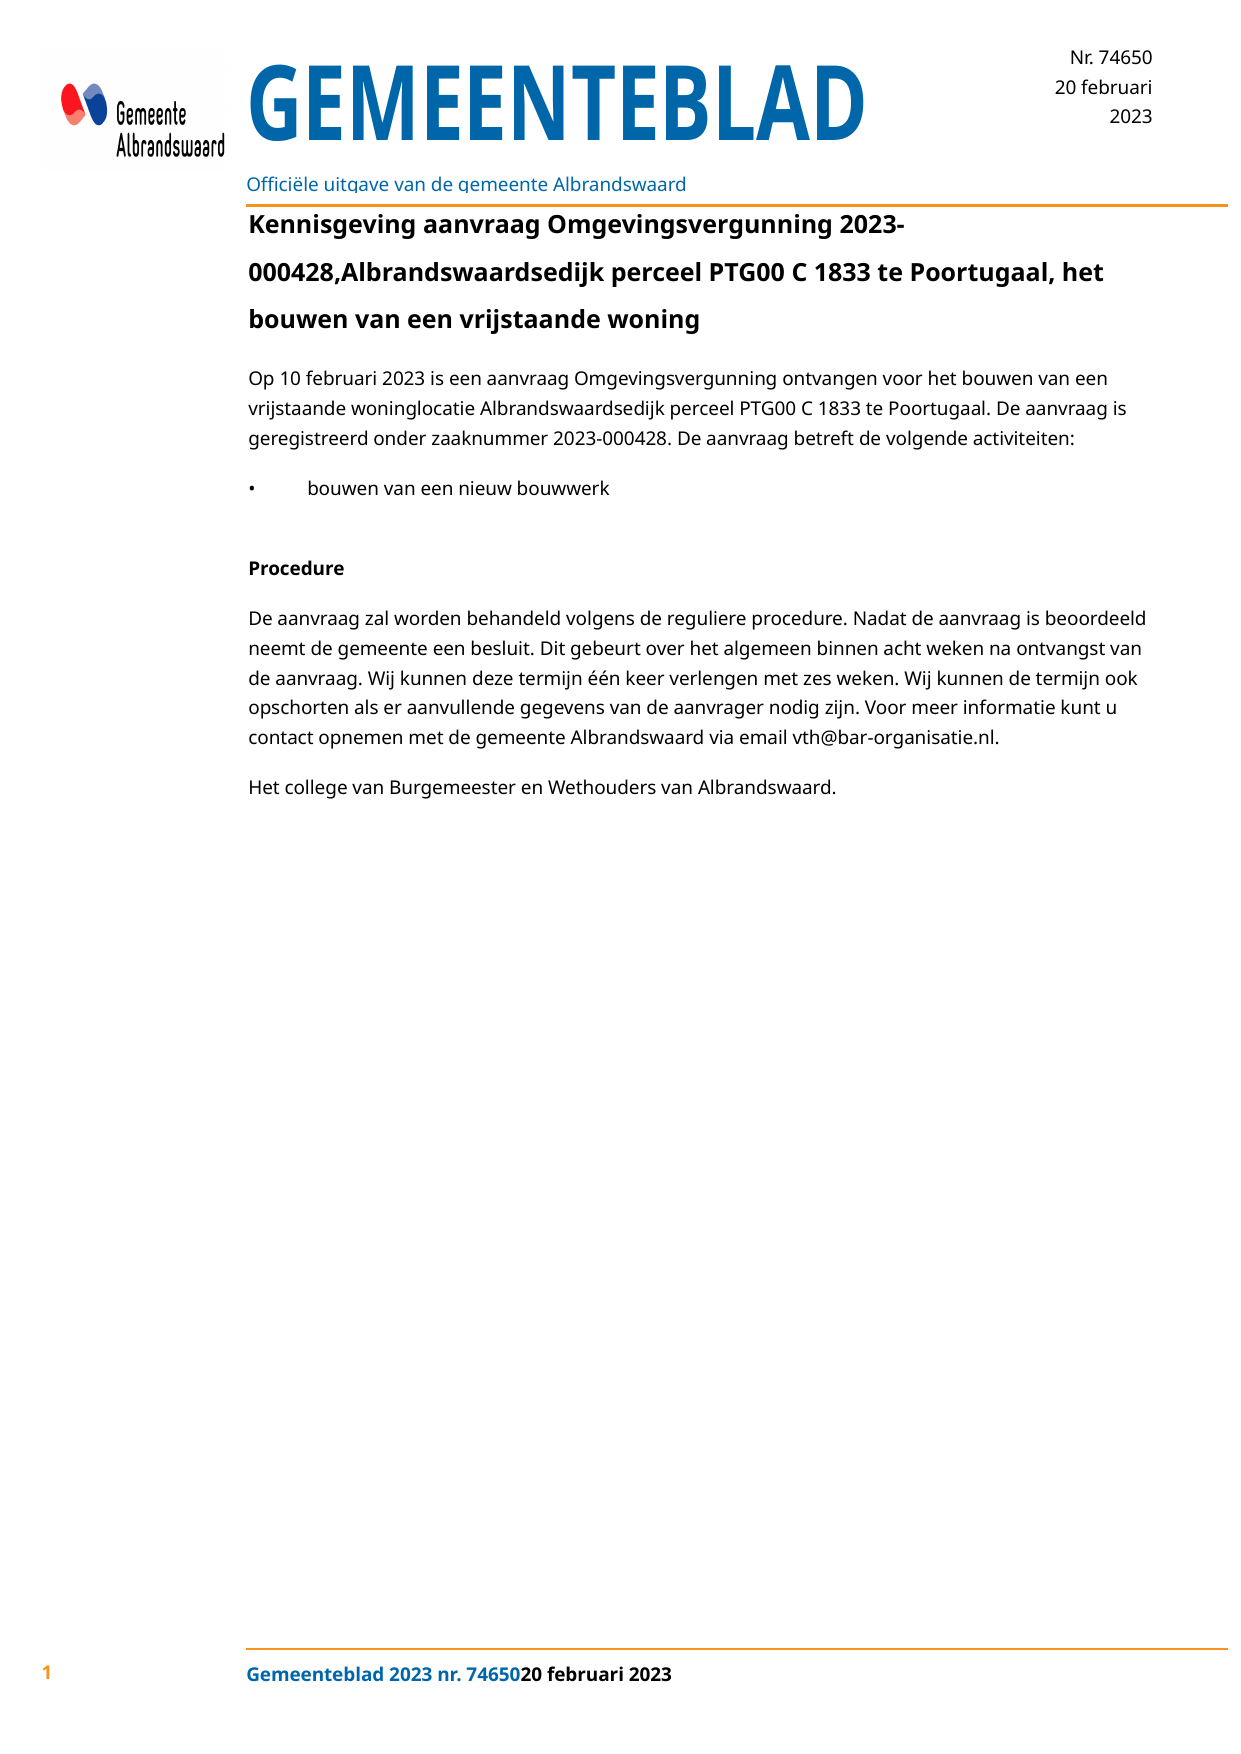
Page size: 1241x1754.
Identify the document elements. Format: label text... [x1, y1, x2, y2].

text Op 10 februari 2023 is een aanvraag Omgevingsvergunning ontvangen voor het bouwen van een vrijstaande woninglocatie Albrandswaardsedijk perceel PTG00 C 1833 te Poortugaal. De aanvraag is geregistreerd onder zaaknummer 2023-000428. De aanvraag betreft de volgende activiteiten: [248, 366, 1152, 450]
text Het college van Burgemeester en Wethouders van Albrandswaard. [248, 774, 1152, 800]
list bouwen van een nieuw bouwwerk [248, 475, 1152, 501]
text Kennisgeving aanvraag Omgevingsvergunning 2023-000428,Albrandswaardsedijk perceel PTG00 C 1833 te Poortugaal, het bouwen van een vrijstaande woning [248, 207, 1152, 336]
text De aanvraag zal worden behandeld volgens de reguliere procedure. Nadat de aanvraag is beoordeeld neemt de gemeente een besluit. Dit gebeurt over het algemeen binnen acht weken na ontvangst van de aanvraag. Wij kunnen deze termijn één keer verlengen met zes weken. Wij kunnen de termijn ook opschorten als er aanvullende gegevens van de aanvrager nodig zijn. Voor meer informatie kunt u contact opnemen met de gemeente Albrandswaard via email vth@bar-organisatie.nl. [248, 606, 1152, 749]
picture [41, 47, 231, 172]
text Procedure [248, 555, 1152, 581]
